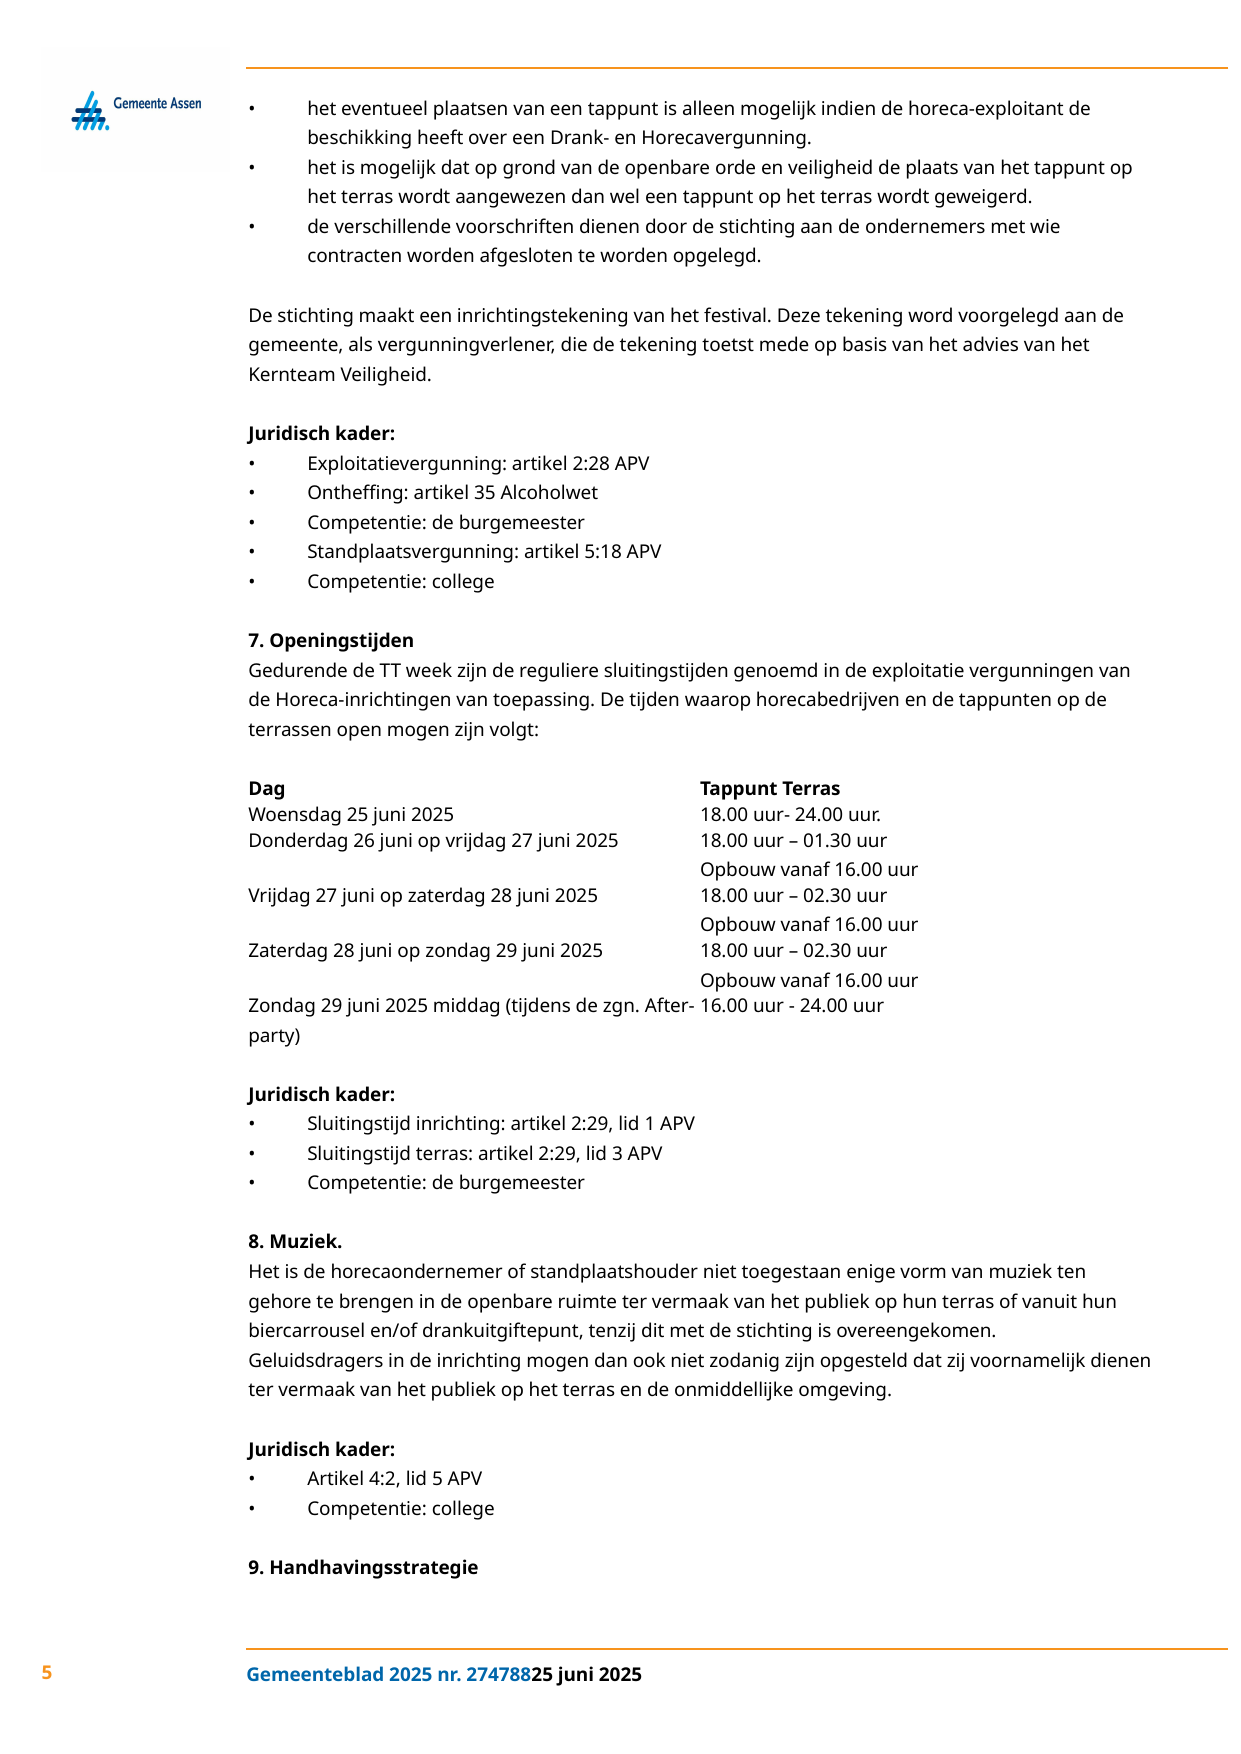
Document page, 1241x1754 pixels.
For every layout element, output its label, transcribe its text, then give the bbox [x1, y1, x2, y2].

list het is mogelijk dat op grond van de openbare orde en veiligheid de plaats van het tappunt op het terras wordt aangewezen dan wel een tappunt op het terras wordt geweigerd. [248, 154, 1152, 209]
list het eventueel plaatsen van een tappunt is alleen mogelijk indien de horeca-exploitant de beschikking heeft over een Drank- en Horecavergunning. [248, 95, 1152, 150]
list Exploitatievergunning: artikel 2:28 APV [248, 450, 1152, 476]
table_cell 18.00 uur- 24.00 uur. [700, 801, 1152, 827]
list Artikel 4:2, lid 5 APV [248, 1465, 1152, 1491]
text Het is de horecaondernemer of standplaatshouder niet toegestaan enige vorm van muziek ten gehore te brengen in de openbare ruimte ter vermaak van het publiek op hun terras of vanuit hun biercarrousel en/of drankuitgiftepunt, tenzij dit met de stichting is overeengekomen. [248, 1258, 1152, 1343]
table_cell Zaterdag 28 juni op zondag 29 juni 2025 [248, 938, 700, 993]
list Competentie: de burgemeester [248, 509, 1152, 535]
table_header Tappunt Terras [700, 775, 1152, 801]
table_cell Donderdag 26 juni op vrijdag 27 juni 2025 [248, 827, 700, 882]
table_cell Woensdag 25 juni 2025 [248, 801, 700, 827]
text 8. Muziek. [248, 1229, 1152, 1254]
text 7. Openingstijden [248, 627, 1152, 653]
table_cell 18.00 uur – 02.30 uur Opbouw vanaf 16.00 uur [700, 882, 1152, 937]
list Competentie: de burgemeester [248, 1169, 1152, 1195]
table_cell Zondag 29 juni 2025 middag (tijdens de zgn. After-party) [248, 993, 700, 1048]
list Sluitingstijd inrichting: artikel 2:29, lid 1 APV [248, 1110, 1152, 1136]
text Gedurende de TT week zijn de reguliere sluitingstijden genoemd in de exploitatie vergunningen van de Horeca-inrichtingen van toepassing. De tijden waarop horecabedrijven en de tappunten op de terrassen open mogen zijn volgt: [248, 657, 1152, 742]
table_cell 16.00 uur - 24.00 uur [700, 993, 1152, 1048]
list Competentie: college [248, 1495, 1152, 1521]
list de verschillende voorschriften dienen door de stichting aan de ondernemers met wie contracten worden afgesloten te worden opgelegd. [248, 213, 1152, 268]
table_cell 18.00 uur – 02.30 uur Opbouw vanaf 16.00 uur [700, 938, 1152, 993]
list Ontheffing: artikel 35 Alcoholwet [248, 479, 1152, 505]
table_header Dag [248, 775, 700, 801]
text 9. Handhavingsstrategie [248, 1554, 1152, 1580]
text Juridisch kader: [248, 1081, 1152, 1107]
table_cell Vrijdag 27 juni op zaterdag 28 juni 2025 [248, 882, 700, 937]
text Juridisch kader: [248, 420, 1152, 446]
picture [41, 47, 231, 172]
text De stichting maakt een inrichtingstekening van het festival. Deze tekening word voorgelegd aan de gemeente, als vergunningverlener, die de tekening toetst mede op basis van het advies van het Kernteam Veiligheid. [248, 302, 1152, 387]
text Juridisch kader: [248, 1436, 1152, 1462]
table_cell 18.00 uur – 01.30 uur Opbouw vanaf 16.00 uur [700, 827, 1152, 882]
list Sluitingstijd terras: artikel 2:29, lid 3 APV [248, 1140, 1152, 1166]
text Geluidsdragers in de inrichting mogen dan ook niet zodanig zijn opgesteld dat zij voornamelijk dienen ter vermaak van het publiek op het terras en de onmiddellijke omgeving. [248, 1347, 1152, 1402]
list Standplaatsvergunning: artikel 5:18 APV [248, 538, 1152, 564]
list Competentie: college [248, 568, 1152, 594]
